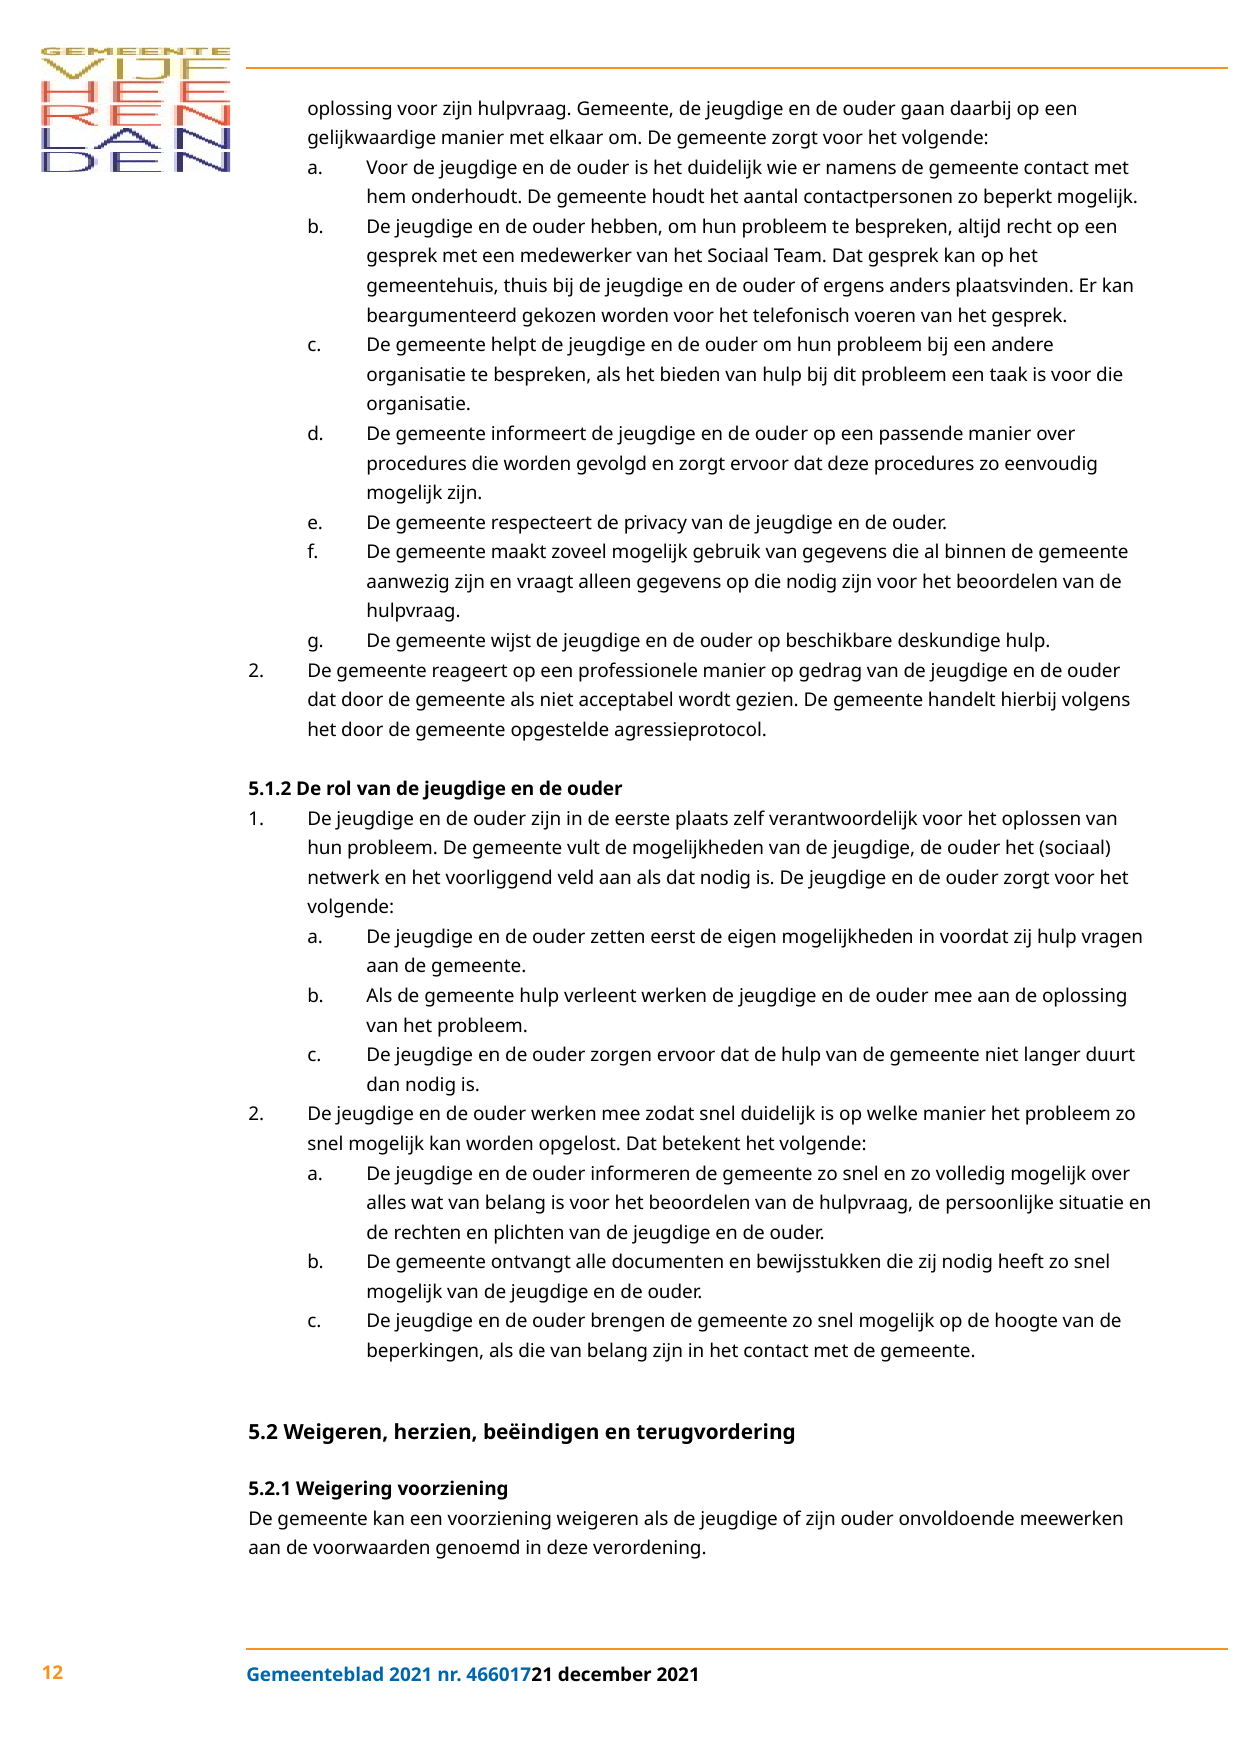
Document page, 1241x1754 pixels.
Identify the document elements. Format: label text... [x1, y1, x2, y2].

list De gemeente helpt de jeugdige en de ouder om hun probleem bij een andere organisatie te bespreken, als het bieden van hulp bij dit probleem een taak is voor die organisatie. [307, 331, 1152, 416]
list De jeugdige en de ouder zorgen ervoor dat de hulp van de gemeente niet langer duurt dan nodig is. [307, 1041, 1152, 1097]
list De gemeente informeert de jeugdige en de ouder op een passende manier over procedures die worden gevolgd en zorgt ervoor dat deze procedures zo eenvoudig mogelijk zijn. [307, 420, 1152, 505]
list oplossing voor zijn hulpvraag. Gemeente, de jeugdige en de ouder gaan daarbij op een gelijkwaardige manier met elkaar om. De gemeente zorgt voor het volgende: [248, 95, 1152, 150]
list De gemeente respecteert de privacy van de jeugdige en de ouder. [307, 509, 1152, 535]
list Als de gemeente hulp verleent werken de jeugdige en de ouder mee aan de oplossing van het probleem. [307, 982, 1152, 1038]
list De jeugdige en de ouder werken mee zodat snel duidelijk is op welke manier het probleem zo snel mogelijk kan worden opgelost. Dat betekent het volgende: [248, 1101, 1152, 1156]
list De gemeente wijst de jeugdige en de ouder op beschikbare deskundige hulp. [307, 627, 1152, 653]
list De jeugdige en de ouder hebben, om hun probleem te bespreken, altijd recht op een gesprek met een medewerker van het Sociaal Team. Dat gesprek kan op het gemeentehuis, thuis bij de jeugdige en de ouder of ergens anders plaatsvinden. Er kan beargumenteerd gekozen worden voor het telefonisch voeren van het gesprek. [307, 213, 1152, 328]
text 5.2 Weigeren, herzien, beëindigen en terugvordering [248, 1417, 1152, 1446]
list De jeugdige en de ouder zijn in de eerste plaats zelf verantwoordelijk voor het oplossen van hun probleem. De gemeente vult de mogelijkheden van de jeugdige, de ouder het (sociaal) netwerk en het voorliggend veld aan als dat nodig is. De jeugdige en de ouder zorgt voor het volgende: [248, 805, 1152, 919]
text De gemeente kan een voorziening weigeren als de jeugdige of zijn ouder onvoldoende meewerken aan de voorwaarden genoemd in deze verordening. [248, 1505, 1152, 1560]
picture [41, 47, 231, 172]
text 5.1.2 De rol van de jeugdige en de ouder [248, 775, 1152, 801]
list De gemeente maakt zoveel mogelijk gebruik van gegevens die al binnen de gemeente aanwezig zijn en vraagt alleen gegevens op die nodig zijn voor het beoordelen van de hulpvraag. [307, 538, 1152, 623]
text 5.2.1 Weigering voorziening [248, 1475, 1152, 1501]
list De gemeente reageert op een professionele manier op gedrag van de jeugdige en de ouder dat door de gemeente als niet acceptabel wordt gezien. De gemeente handelt hierbij volgens het door de gemeente opgestelde agressieprotocol. [248, 657, 1152, 742]
list De jeugdige en de ouder informeren de gemeente zo snel en zo volledig mogelijk over alles wat van belang is voor het beoordelen van de hulpvraag, de persoonlijke situatie en de rechten en plichten van de jeugdige en de ouder. [307, 1160, 1152, 1245]
list De jeugdige en de ouder brengen de gemeente zo snel mogelijk op de hoogte van de beperkingen, als die van belang zijn in het contact met de gemeente. [307, 1308, 1152, 1363]
list De jeugdige en de ouder zetten eerst de eigen mogelijkheden in voordat zij hulp vragen aan de gemeente. [307, 923, 1152, 978]
list Voor de jeugdige en de ouder is het duidelijk wie er namens de gemeente contact met hem onderhoudt. De gemeente houdt het aantal contactpersonen zo beperkt mogelijk. [307, 154, 1152, 209]
list De gemeente ontvangt alle documenten en bewijsstukken die zij nodig heeft zo snel mogelijk van de jeugdige en de ouder. [307, 1248, 1152, 1304]
